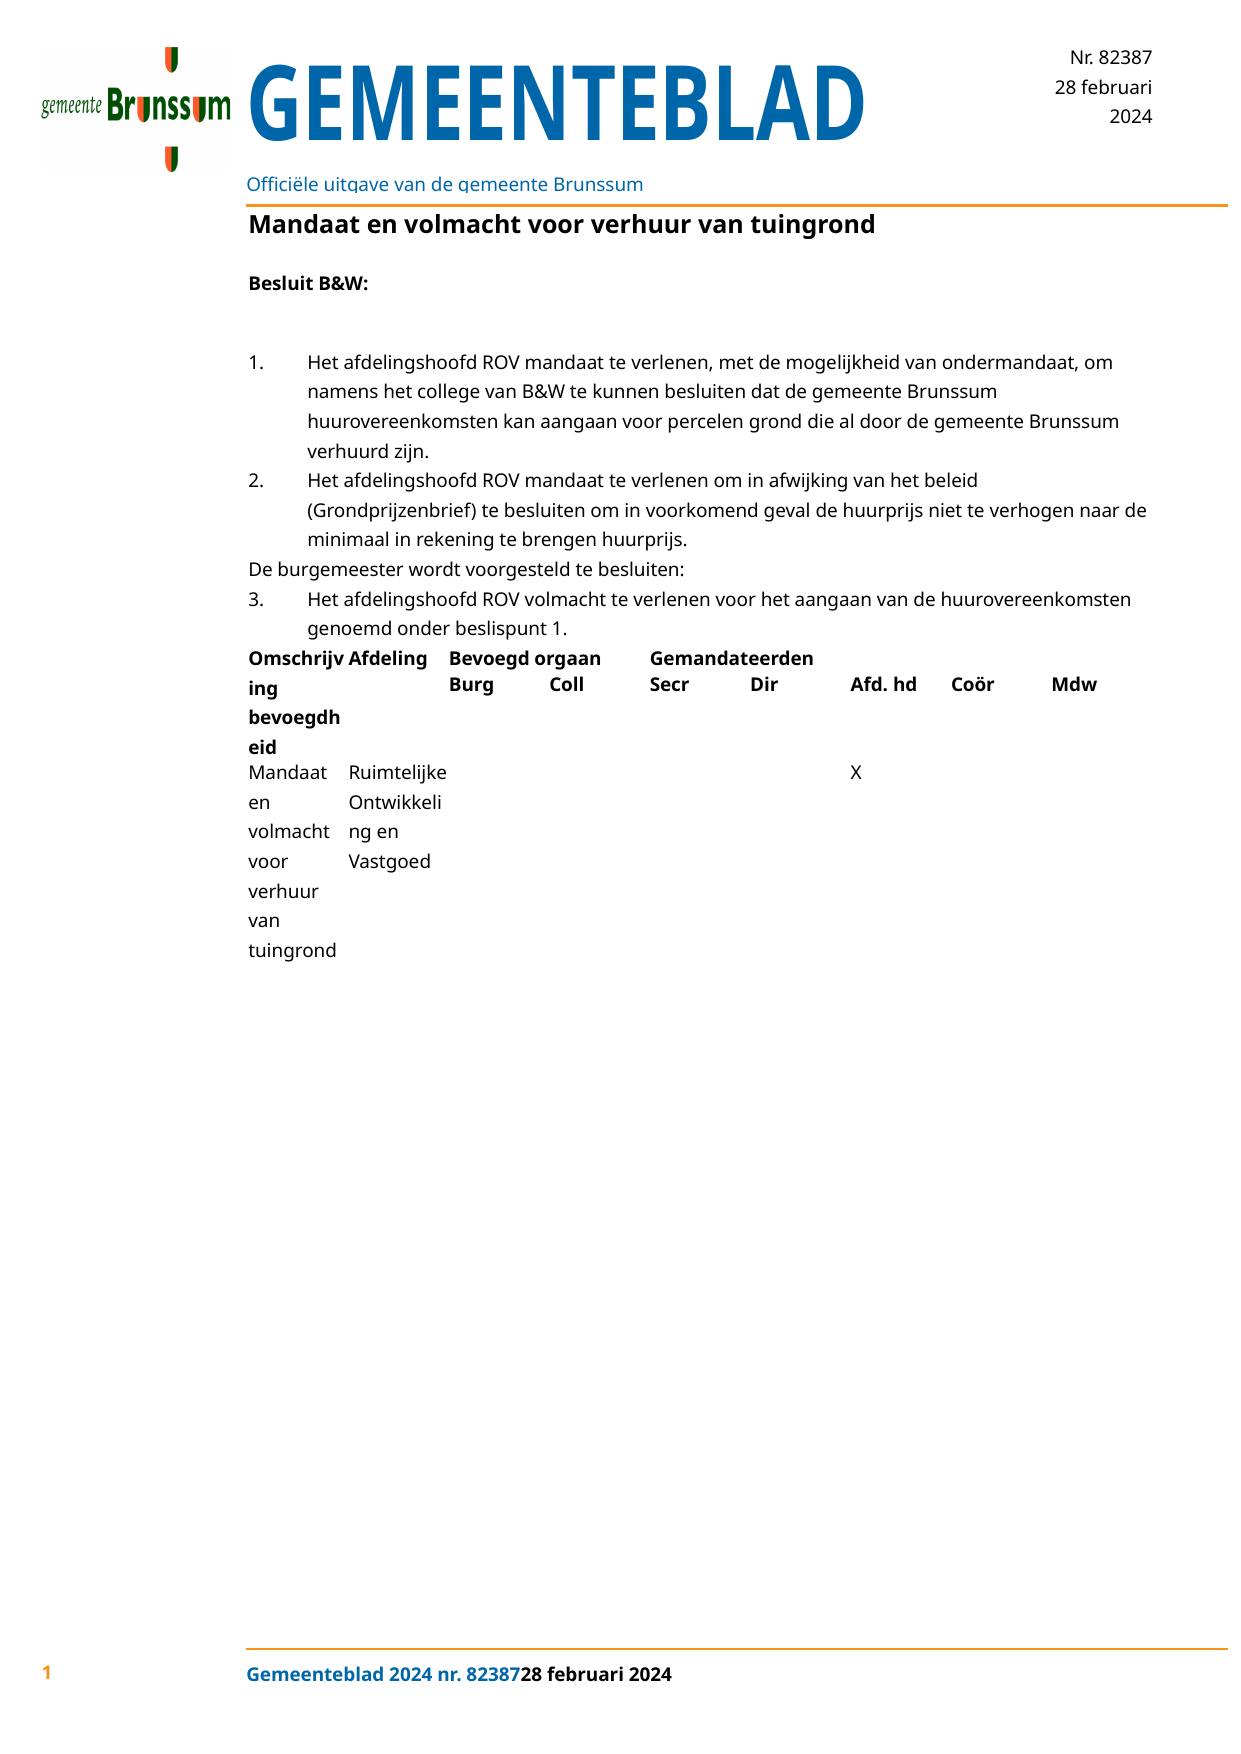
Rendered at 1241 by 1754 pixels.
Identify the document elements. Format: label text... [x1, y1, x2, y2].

picture [41, 47, 231, 172]
table_cell Mandaat en volmacht voor verhuur van tuingrond [248, 760, 348, 963]
table_cell Burg [449, 671, 549, 759]
text Besluit B&W: [248, 270, 1152, 296]
table_cell [951, 760, 1051, 963]
table_cell X [850, 760, 951, 963]
table_cell [750, 760, 850, 963]
table_cell Dir [750, 671, 850, 759]
table_cell Ruimtelijke Ontwikkeling en Vastgoed [348, 760, 449, 963]
table_cell Coll [549, 671, 649, 759]
table_header Gemandateerden [650, 645, 1152, 671]
table_cell Afd. hd [850, 671, 951, 759]
table_header Omschrijving bevoegdheid [248, 645, 348, 759]
table_cell [549, 760, 649, 963]
table_cell Coör [951, 671, 1051, 759]
table_header Bevoegd orgaan [449, 645, 649, 671]
list Het afdelingshoofd ROV volmacht te verlenen voor het aangaan van de huurovereenkomsten genoemd onder beslispunt 1. [248, 586, 1152, 641]
text Mandaat en volmacht voor verhuur van tuingrond [248, 207, 1152, 241]
table_cell Secr [650, 671, 750, 759]
text De burgemeester wordt voorgesteld te besluiten: [248, 556, 1152, 582]
table_cell Mdw [1051, 671, 1152, 759]
table_cell [1051, 760, 1152, 963]
table_header Afdeling [348, 645, 449, 759]
table_cell [449, 760, 549, 963]
table_cell [650, 760, 750, 963]
list Het afdelingshoofd ROV mandaat te verlenen om in afwijking van het beleid (Grondprijzenbrief) te besluiten om in voorkomend geval de huurprijs niet te verhogen naar de minimaal in rekening te brengen huurprijs. [248, 467, 1152, 552]
list Het afdelingshoofd ROV mandaat te verlenen, met de mogelijkheid van ondermandaat, om namens het college van B&W te kunnen besluiten dat de gemeente Brunssum huurovereenkomsten kan aangaan voor percelen grond die al door de gemeente Brunssum verhuurd zijn. [248, 349, 1152, 464]
